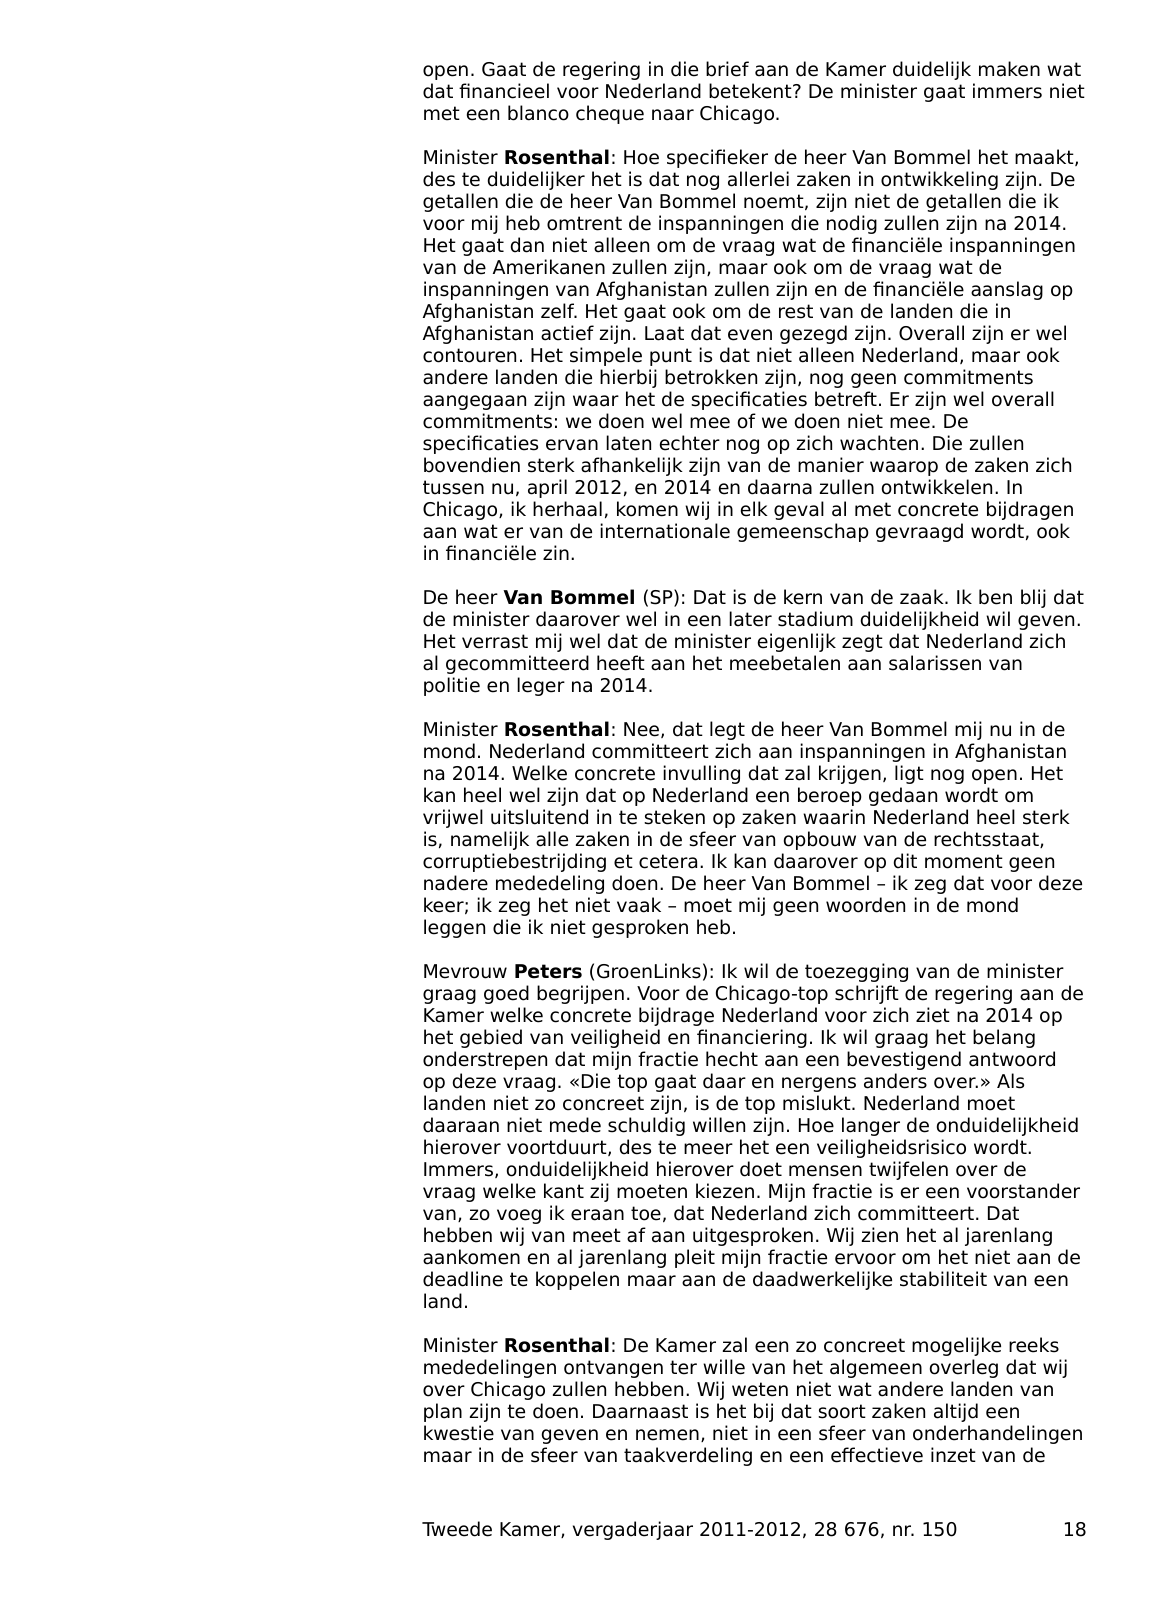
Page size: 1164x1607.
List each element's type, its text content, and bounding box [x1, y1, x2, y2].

text Minister Rosenthal: Hoe specifieker de heer Van Bommel het maakt, des te duidelijker het is dat nog allerlei zaken in ontwikkeling zijn. De getallen die de heer Van Bommel noemt, zijn niet de getallen die ik voor mij heb omtrent de inspanningen die nodig zullen zijn na 2014. Het gaat dan niet alleen om de vraag wat de financiële inspanningen van de Amerikanen zullen zijn, maar ook om de vraag wat de inspanningen van Afghanistan zullen zijn en de financiële aanslag op Afghanistan zelf. Het gaat ook om de rest van de landen die in Afghanistan actief zijn. Laat dat even gezegd zijn. Overall zijn er wel contouren. Het simpele punt is dat niet alleen Nederland, maar ook andere landen die hierbij betrokken zijn, nog geen commitments aangegaan zijn waar het de specificaties betreft. Er zijn wel overall commitments: we doen wel mee of we doen niet mee. De specificaties ervan laten echter nog op zich wachten. Die zullen bovendien sterk afhankelijk zijn van de manier waarop de zaken zich tussen nu, april 2012, en 2014 en daarna zullen ontwikkelen. In Chicago, ik herhaal, komen wij in elk geval al met concrete bijdragen aan wat er van de internationale gemeenschap gevraagd wordt, ook in financiële zin. [422, 147, 1087, 565]
text Minister Rosenthal: Nee, dat legt de heer Van Bommel mij nu in de mond. Nederland committeert zich aan inspanningen in Afghanistan na 2014. Welke concrete invulling dat zal krijgen, ligt nog open. Het kan heel wel zijn dat op Nederland een beroep gedaan wordt om vrijwel uitsluitend in te steken op zaken waarin Nederland heel sterk is, namelijk alle zaken in de sfeer van opbouw van de rechtsstaat, corruptiebestrijding et cetera. Ik kan daarover op dit moment geen nadere mededeling doen. De heer Van Bommel – ik zeg dat voor deze keer; ik zeg het niet vaak – moet mij geen woorden in de mond leggen die ik niet gesproken heb. [422, 719, 1087, 939]
text Mevrouw Peters (GroenLinks): Ik wil de toezegging van de minister graag goed begrijpen. Voor de Chicago-top schrijft de regering aan de Kamer welke concrete bijdrage Nederland voor zich ziet na 2014 op het gebied van veiligheid en financiering. Ik wil graag het belang onderstrepen dat mijn fractie hecht aan een bevestigend antwoord op deze vraag. «Die top gaat daar en nergens anders over.» Als landen niet zo concreet zijn, is de top mislukt. Nederland moet daaraan niet mede schuldig willen zijn. Hoe langer de onduidelijkheid hierover voortduurt, des te meer het een veiligheidsrisico wordt. Immers, onduidelijkheid hierover doet mensen twijfelen over de vraag welke kant zij moeten kiezen. Mijn fractie is er een voorstander van, zo voeg ik eraan toe, dat Nederland zich committeert. Dat hebben wij van meet af aan uitgesproken. Wij zien het al jarenlang aankomen en al jarenlang pleit mijn fractie ervoor om het niet aan de deadline te koppelen maar aan de daadwerkelijke stabiliteit van een land. [422, 961, 1087, 1313]
text De heer Van Bommel (SP): Dat is de kern van de zaak. Ik ben blij dat de minister daarover wel in een later stadium duidelijkheid wil geven. Het verrast mij wel dat de minister eigenlijk zegt dat Nederland zich al gecommitteerd heeft aan het meebetalen aan salarissen van politie en leger na 2014. [422, 587, 1087, 697]
text open. Gaat de regering in die brief aan de Kamer duidelijk maken wat dat financieel voor Nederland betekent? De minister gaat immers niet met een blanco cheque naar Chicago. [422, 59, 1087, 125]
text Minister Rosenthal: De Kamer zal een zo concreet mogelijke reeks mededelingen ontvangen ter wille van het algemeen overleg dat wij over Chicago zullen hebben. Wij weten niet wat andere landen van plan zijn te doen. Daarnaast is het bij dat soort zaken altijd een kwestie van geven en nemen, niet in een sfeer van onderhandelingen maar in de sfeer van taakverdeling en een effectieve inzet van de [422, 1335, 1087, 1467]
